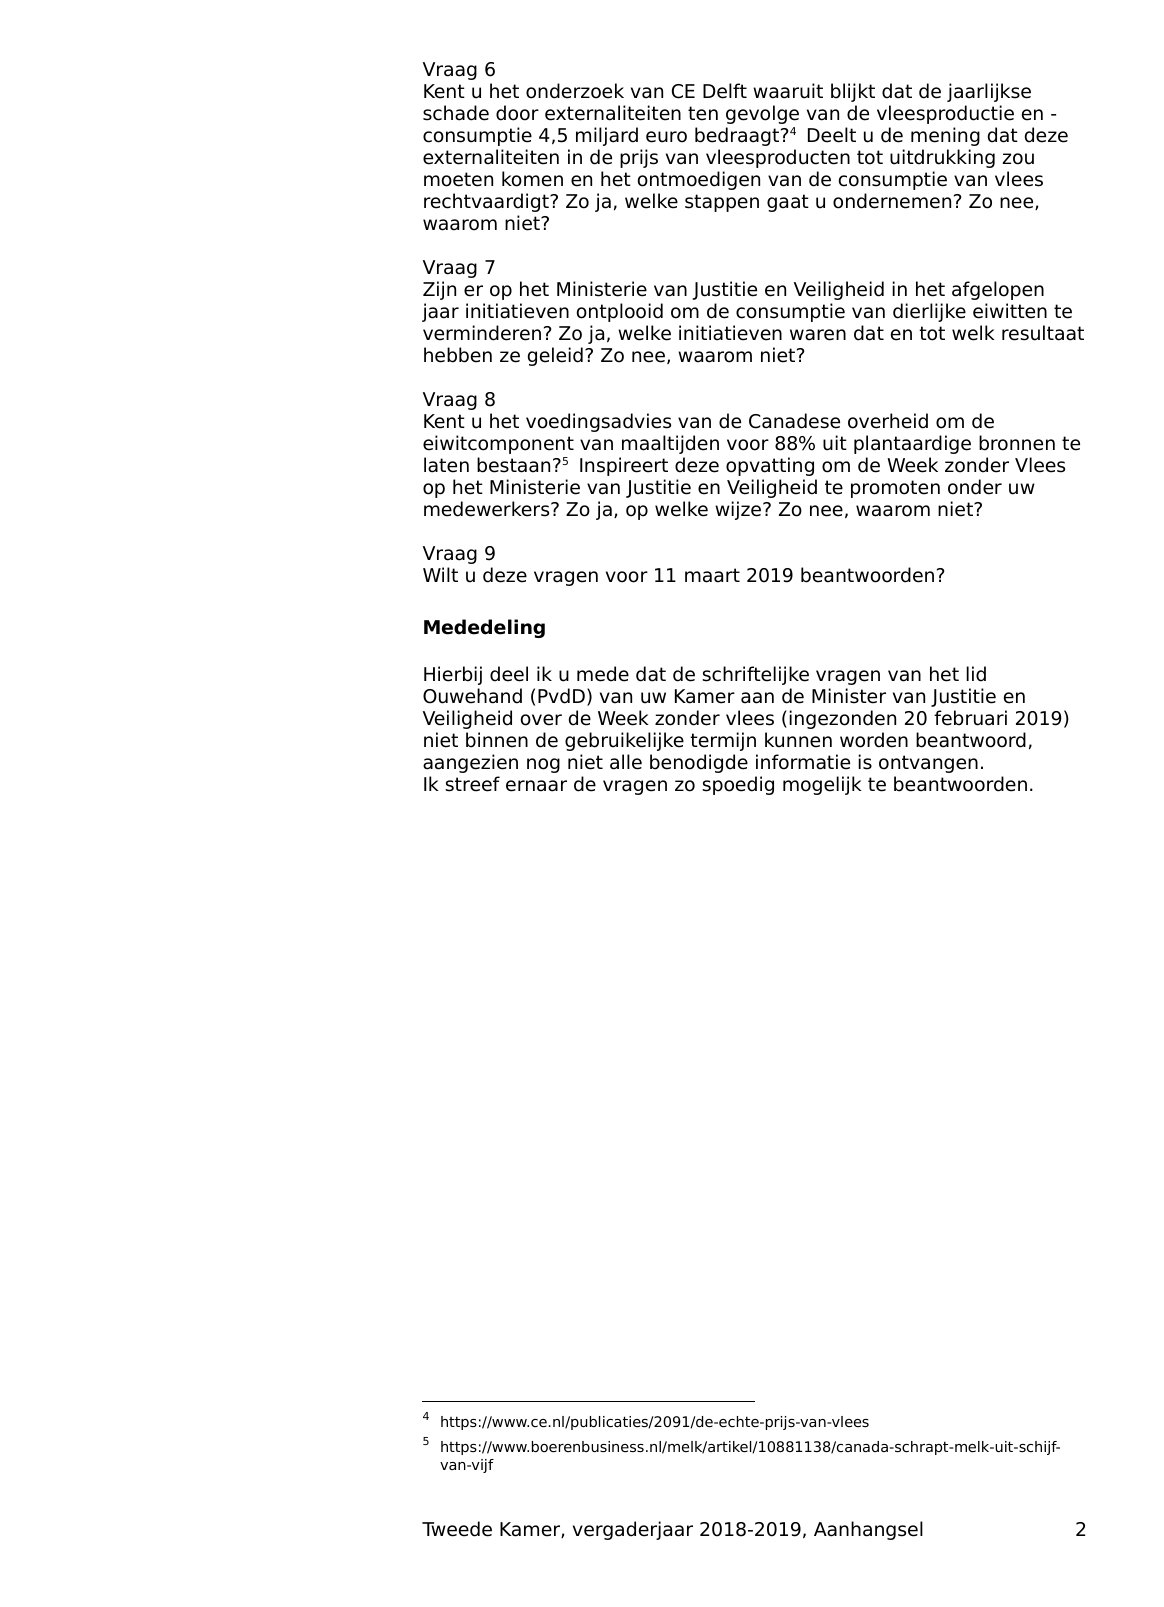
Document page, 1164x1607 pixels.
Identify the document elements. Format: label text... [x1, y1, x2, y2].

text Vraag 7 [422, 257, 1087, 279]
text https://www.boerenbusiness.nl/melk/artikel/10881138/canada-schrapt-melk-uit-schijf-van-vijf [422, 1435, 1087, 1474]
subtitle Mededeling [422, 617, 1087, 639]
text Wilt u deze vragen voor 11 maart 2019 beantwoorden? [422, 565, 1087, 587]
text https://www.ce.nl/publicaties/2091/de-echte-prijs-van-vlees [422, 1410, 1087, 1432]
text Zijn er op het Ministerie van Justitie en Veiligheid in het afgelopen jaar initiatieven ontplooid om de consumptie van dierlijke eiwitten te verminderen? Zo ja, welke initiatieven waren dat en tot welk resultaat hebben ze geleid? Zo nee, waarom niet? [422, 279, 1087, 367]
text Vraag 6 [422, 59, 1087, 81]
text Ik streef ernaar de vragen zo spoedig mogelijk te beantwoorden. [422, 774, 1087, 796]
text Hierbij deel ik u mede dat de schriftelijke vragen van het lid Ouwehand (PvdD) van uw Kamer aan de Minister van Justitie en Veiligheid over de Week zonder vlees (ingezonden 20 februari 2019) niet binnen de gebruikelijke termijn kunnen worden beantwoord, aangezien nog niet alle benodigde informatie is ontvangen. [422, 664, 1087, 774]
text Kent u het voedingsadvies van de Canadese overheid om de eiwitcomponent van maaltijden voor 88% uit plantaardige bronnen te laten bestaan? Inspireert deze opvatting om de Week zonder Vlees op het Ministerie van Justitie en Veiligheid te promoten onder uw medewerkers? Zo ja, op welke wijze? Zo nee, waarom niet? [422, 411, 1087, 521]
text Vraag 9 [422, 543, 1087, 565]
text Kent u het onderzoek van CE Delft waaruit blijkt dat de jaarlijkse schade door externaliteiten ten gevolge van de vleesproductie en -consumptie 4,5 miljard euro bedraagt? Deelt u de mening dat deze externaliteiten in de prijs van vleesproducten tot uitdrukking zou moeten komen en het ontmoedigen van de consumptie van vlees rechtvaardigt? Zo ja, welke stappen gaat u ondernemen? Zo nee, waarom niet? [422, 81, 1087, 235]
text Vraag 8 [422, 389, 1087, 411]
